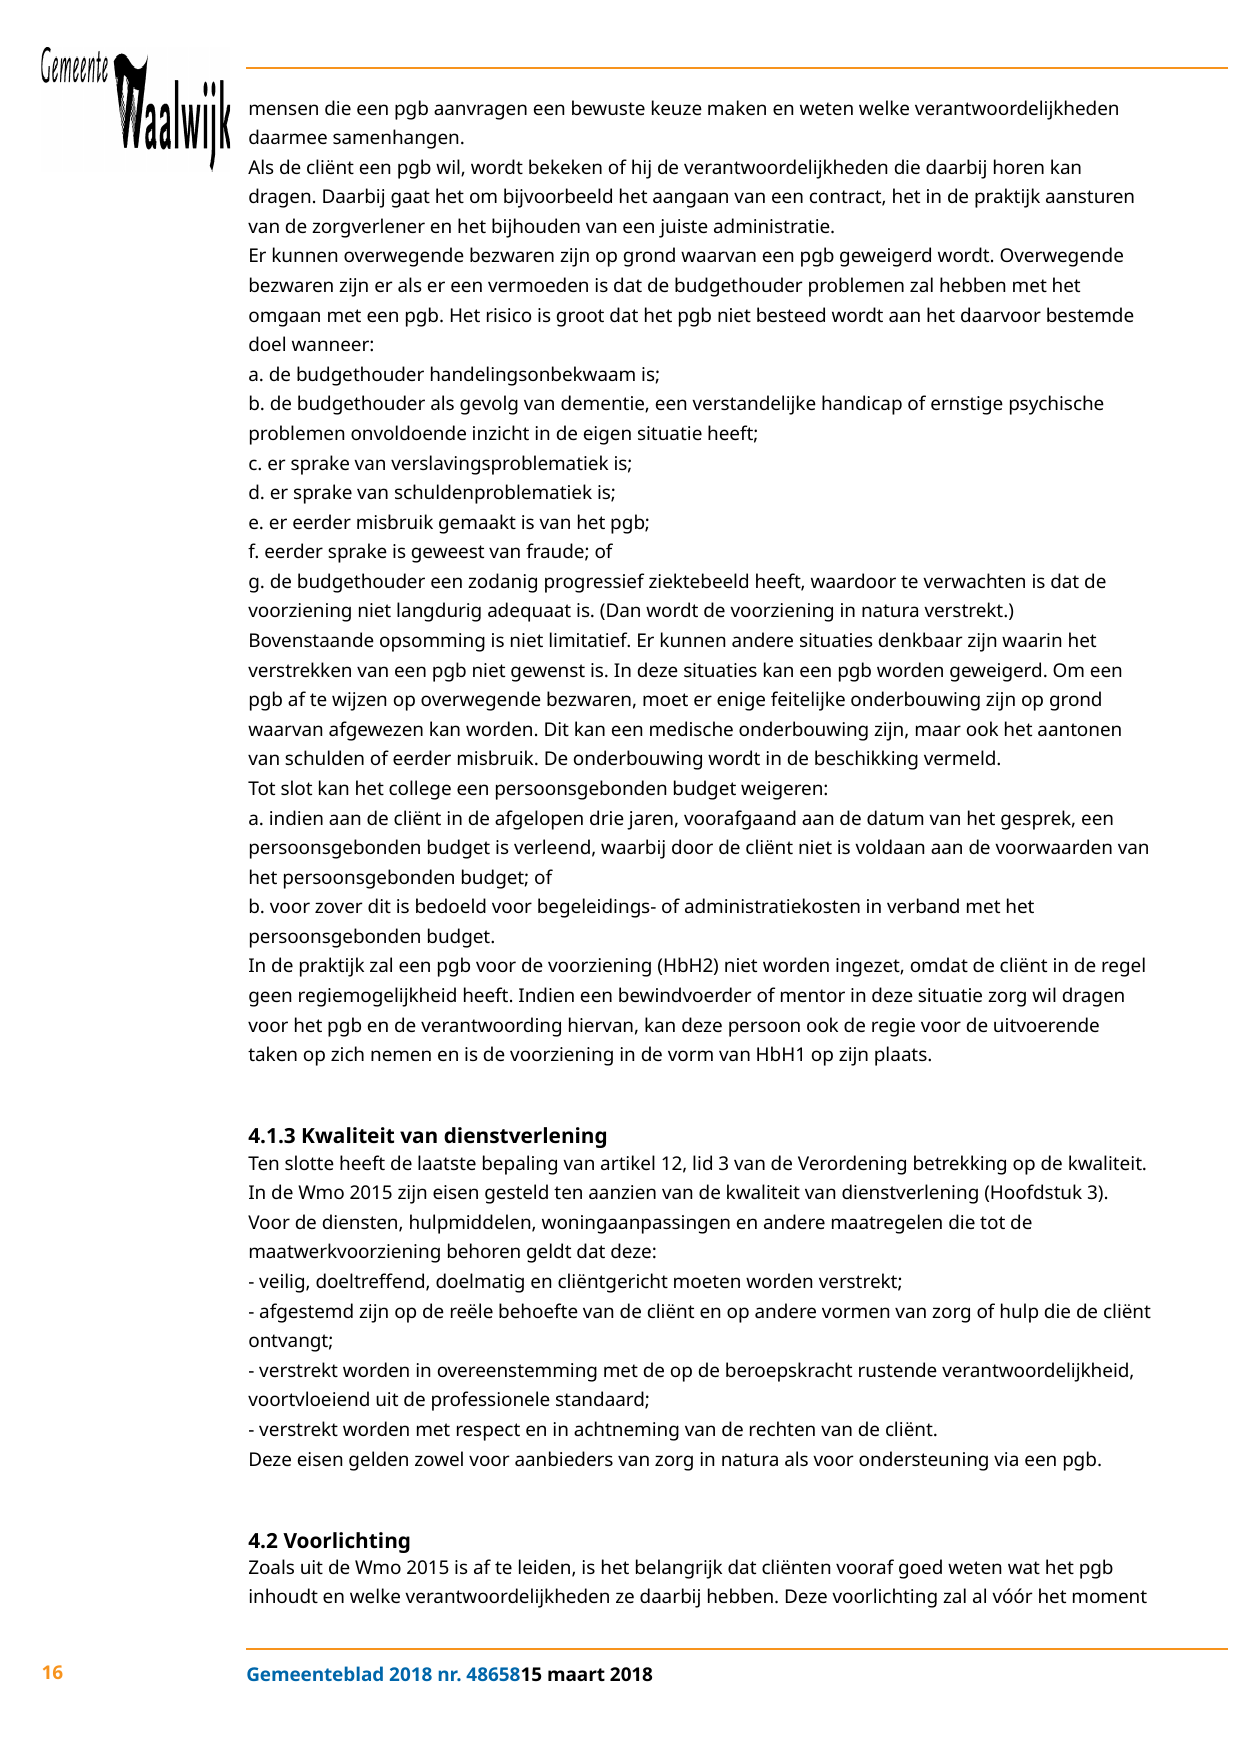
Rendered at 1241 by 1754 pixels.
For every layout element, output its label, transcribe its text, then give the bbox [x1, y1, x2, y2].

text d. er sprake van schuldenproblematiek is; [248, 479, 1152, 505]
text Zoals uit de Wmo 2015 is af te leiden, is het belangrijk dat cliënten vooraf goed weten wat het pgb inhoudt en welke verantwoordelijkheden ze daarbij hebben. Deze voorlichting zal al vóór het moment [248, 1554, 1152, 1609]
text - verstrekt worden met respect en in achtneming van de rechten van de cliënt. [248, 1416, 1152, 1442]
picture [41, 47, 231, 172]
text Ten slotte heeft de laatste bepaling van artikel 12, lid 3 van de Verordening betrekking op de kwaliteit. In de Wmo 2015 zijn eisen gesteld ten aanzien van de kwaliteit van dienstverlening (Hoofdstuk 3). Voor de diensten, hulpmiddelen, woningaanpassingen en andere maatregelen die tot de maatwerkvoorziening behoren geldt dat deze: [248, 1150, 1152, 1264]
text g. de budgethouder een zodanig progressief ziektebeeld heeft, waardoor te verwachten is dat de voorziening niet langdurig adequaat is. (Dan wordt de voorziening in natura verstrekt.) [248, 568, 1152, 623]
text In de praktijk zal een pgb voor de voorziening (HbH2) niet worden ingezet, omdat de cliënt in de regel geen regiemogelijkheid heeft. Indien een bewindvoerder of mentor in deze situatie zorg wil dragen voor het pgb en de verantwoording hiervan, kan deze persoon ook de regie voor de uitvoerende taken op zich nemen en is de voorziening in de vorm van HbH1 op zijn plaats. [248, 953, 1152, 1067]
text Als de cliënt een pgb wil, wordt bekeken of hij de verantwoordelijkheden die daarbij horen kan dragen. Daarbij gaat het om bijvoorbeeld het aangaan van een contract, het in de praktijk aansturen van de zorgverlener en het bijhouden van een juiste administratie. [248, 154, 1152, 239]
text Er kunnen overwegende bezwaren zijn op grond waarvan een pgb geweigerd wordt. Overwegende bezwaren zijn er als er een vermoeden is dat de budgethouder problemen zal hebben met het omgaan met een pgb. Het risico is groot dat het pgb niet besteed wordt aan het daarvoor bestemde doel wanneer: [248, 243, 1152, 357]
text - verstrekt worden in overeenstemming met de op de beroepskracht rustende verantwoordelijkheid, voortvloeiend uit de professionele standaard; [248, 1357, 1152, 1412]
text mensen die een pgb aanvragen een bewuste keuze maken en weten welke verantwoordelijkheden daarmee samenhangen. [248, 95, 1152, 150]
text c. er sprake van verslavingsproblematiek is; [248, 450, 1152, 476]
text Tot slot kan het college een persoonsgebonden budget weigeren: [248, 775, 1152, 801]
text a. de budgethouder handelingsonbekwaam is; [248, 361, 1152, 387]
text a. indien aan de cliënt in de afgelopen drie jaren, voorafgaand aan de datum van het gesprek, een persoonsgebonden budget is verleend, waarbij door de cliënt niet is voldaan aan de voorwaarden van het persoonsgebonden budget; of [248, 805, 1152, 890]
text e. er eerder misbruik gemaakt is van het pgb; [248, 509, 1152, 535]
text 4.2 Voorlichting [248, 1526, 1152, 1554]
text - afgestemd zijn op de reële behoefte van de cliënt en op andere vormen van zorg of hulp die de cliënt ontvangt; [248, 1298, 1152, 1353]
text Bovenstaande opsomming is niet limitatief. Er kunnen andere situaties denkbaar zijn waarin het verstrekken van een pgb niet gewenst is. In deze situaties kan een pgb worden geweigerd. Om een pgb af te wijzen op overwegende bezwaren, moet er enige feitelijke onderbouwing zijn op grond waarvan afgewezen kan worden. Dit kan een medische onderbouwing zijn, maar ook het aantonen van schulden of eerder misbruik. De onderbouwing wordt in de beschikking vermeld. [248, 627, 1152, 771]
text - veilig, doeltreffend, doelmatig en cliëntgericht moeten worden verstrekt; [248, 1268, 1152, 1294]
text Deze eisen gelden zowel voor aanbieders van zorg in natura als voor ondersteuning via een pgb. [248, 1446, 1152, 1471]
text b. de budgethouder als gevolg van dementie, een verstandelijke handicap of ernstige psychische problemen onvoldoende inzicht in de eigen situatie heeft; [248, 391, 1152, 446]
text b. voor zover dit is bedoeld voor begeleidings- of administratiekosten in verband met het persoonsgebonden budget. [248, 893, 1152, 949]
text 4.1.3 Kwaliteit van dienstverlening [248, 1121, 1152, 1150]
text f. eerder sprake is geweest van fraude; of [248, 538, 1152, 564]
